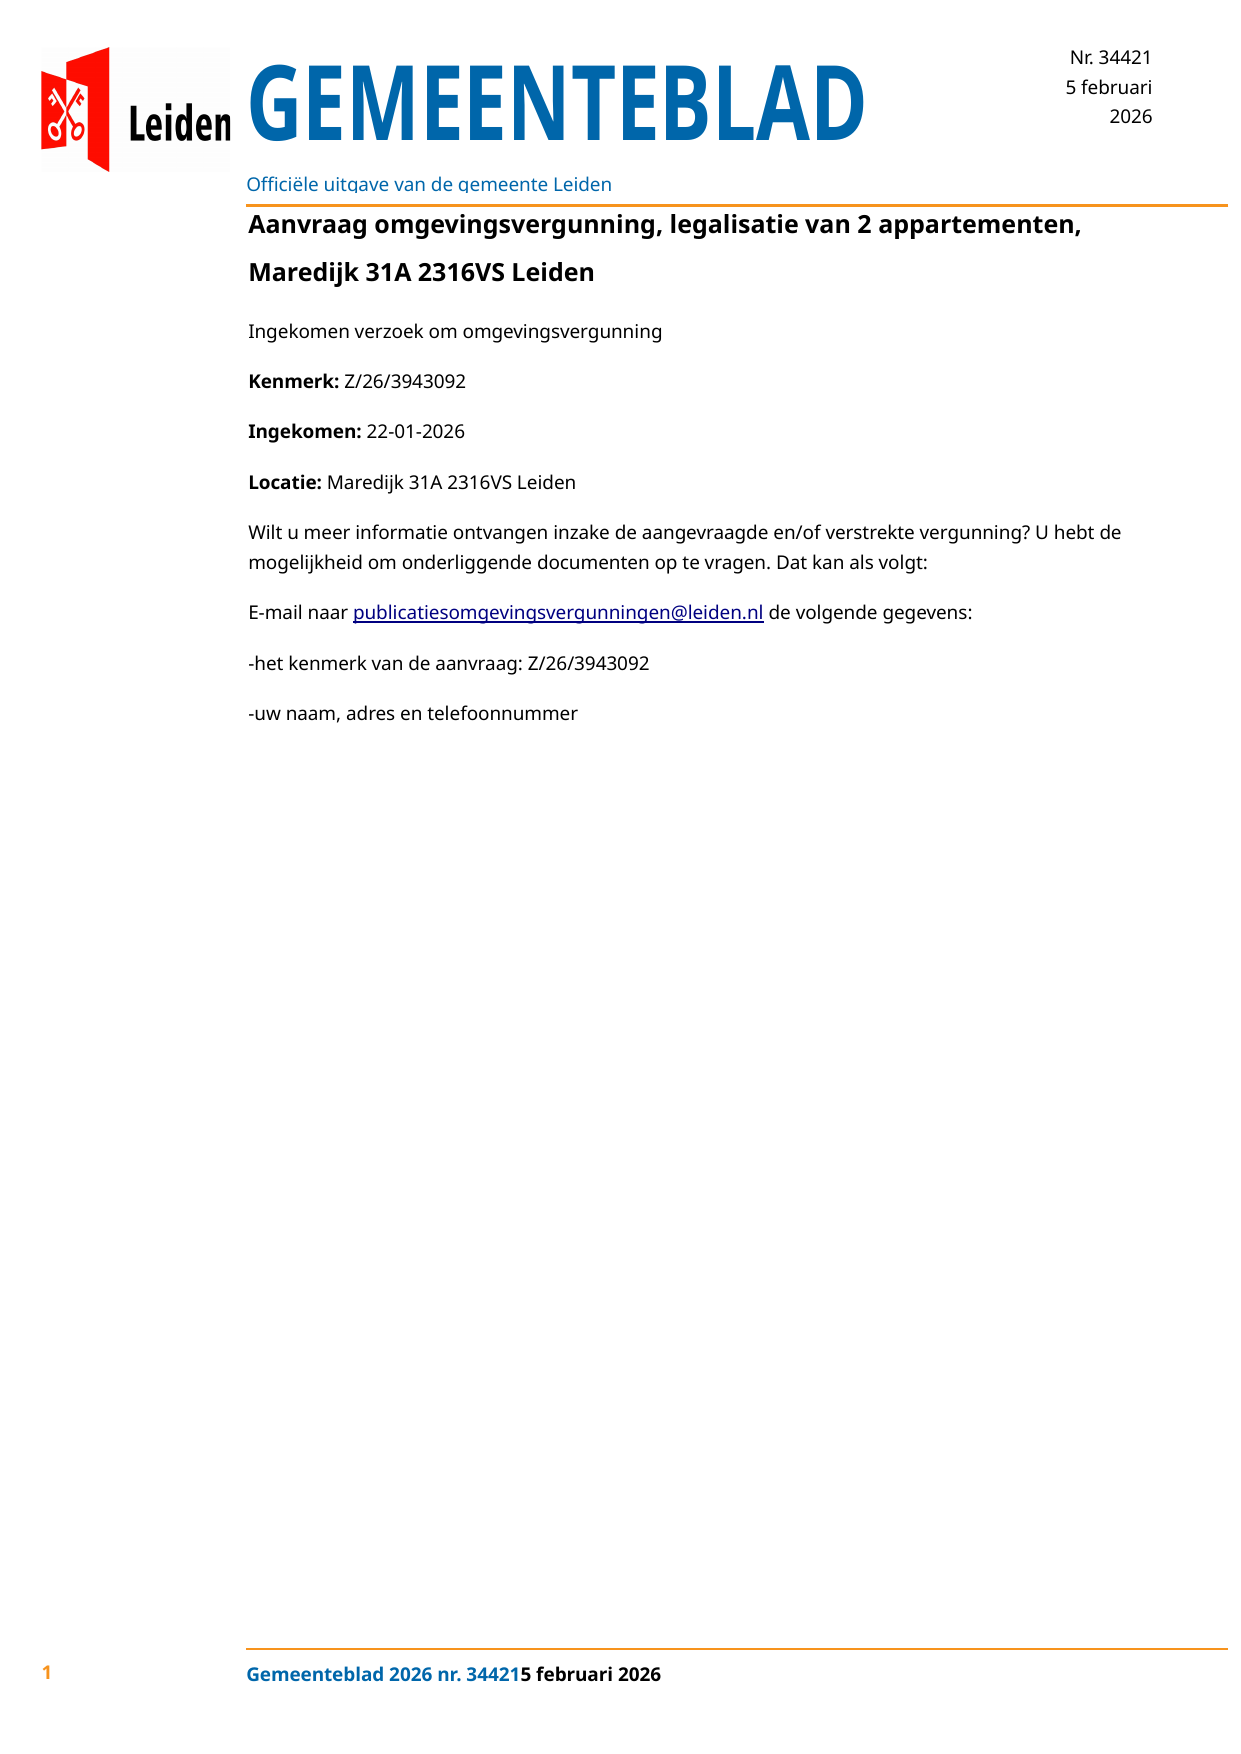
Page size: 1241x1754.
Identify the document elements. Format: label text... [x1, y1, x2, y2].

picture [41, 47, 231, 172]
text -het kenmerk van de aanvraag: Z/26/3943092 [248, 650, 1152, 676]
text Kenmerk: Z/26/3943092 [248, 368, 1152, 394]
text E-mail naar publicatiesomgevingsvergunningen@leiden.nl de volgende gegevens: [248, 599, 1152, 625]
text Ingekomen verzoek om omgevingsvergunning [248, 318, 1152, 344]
text Locatie: Maredijk 31A 2316VS Leiden [248, 469, 1152, 495]
text Aanvraag omgevingsvergunning, legalisatie van 2 appartementen, Maredijk 31A 2316VS Leiden [248, 207, 1152, 288]
text Wilt u meer informatie ontvangen inzake de aangevraagde en/of verstrekte vergunning? U hebt de mogelijkheid om onderliggende documenten op te vragen. Dat kan als volgt: [248, 519, 1152, 575]
text Ingekomen: 22-01-2026 [248, 419, 1152, 444]
text -uw naam, adres en telefoonnummer [248, 700, 1152, 726]
